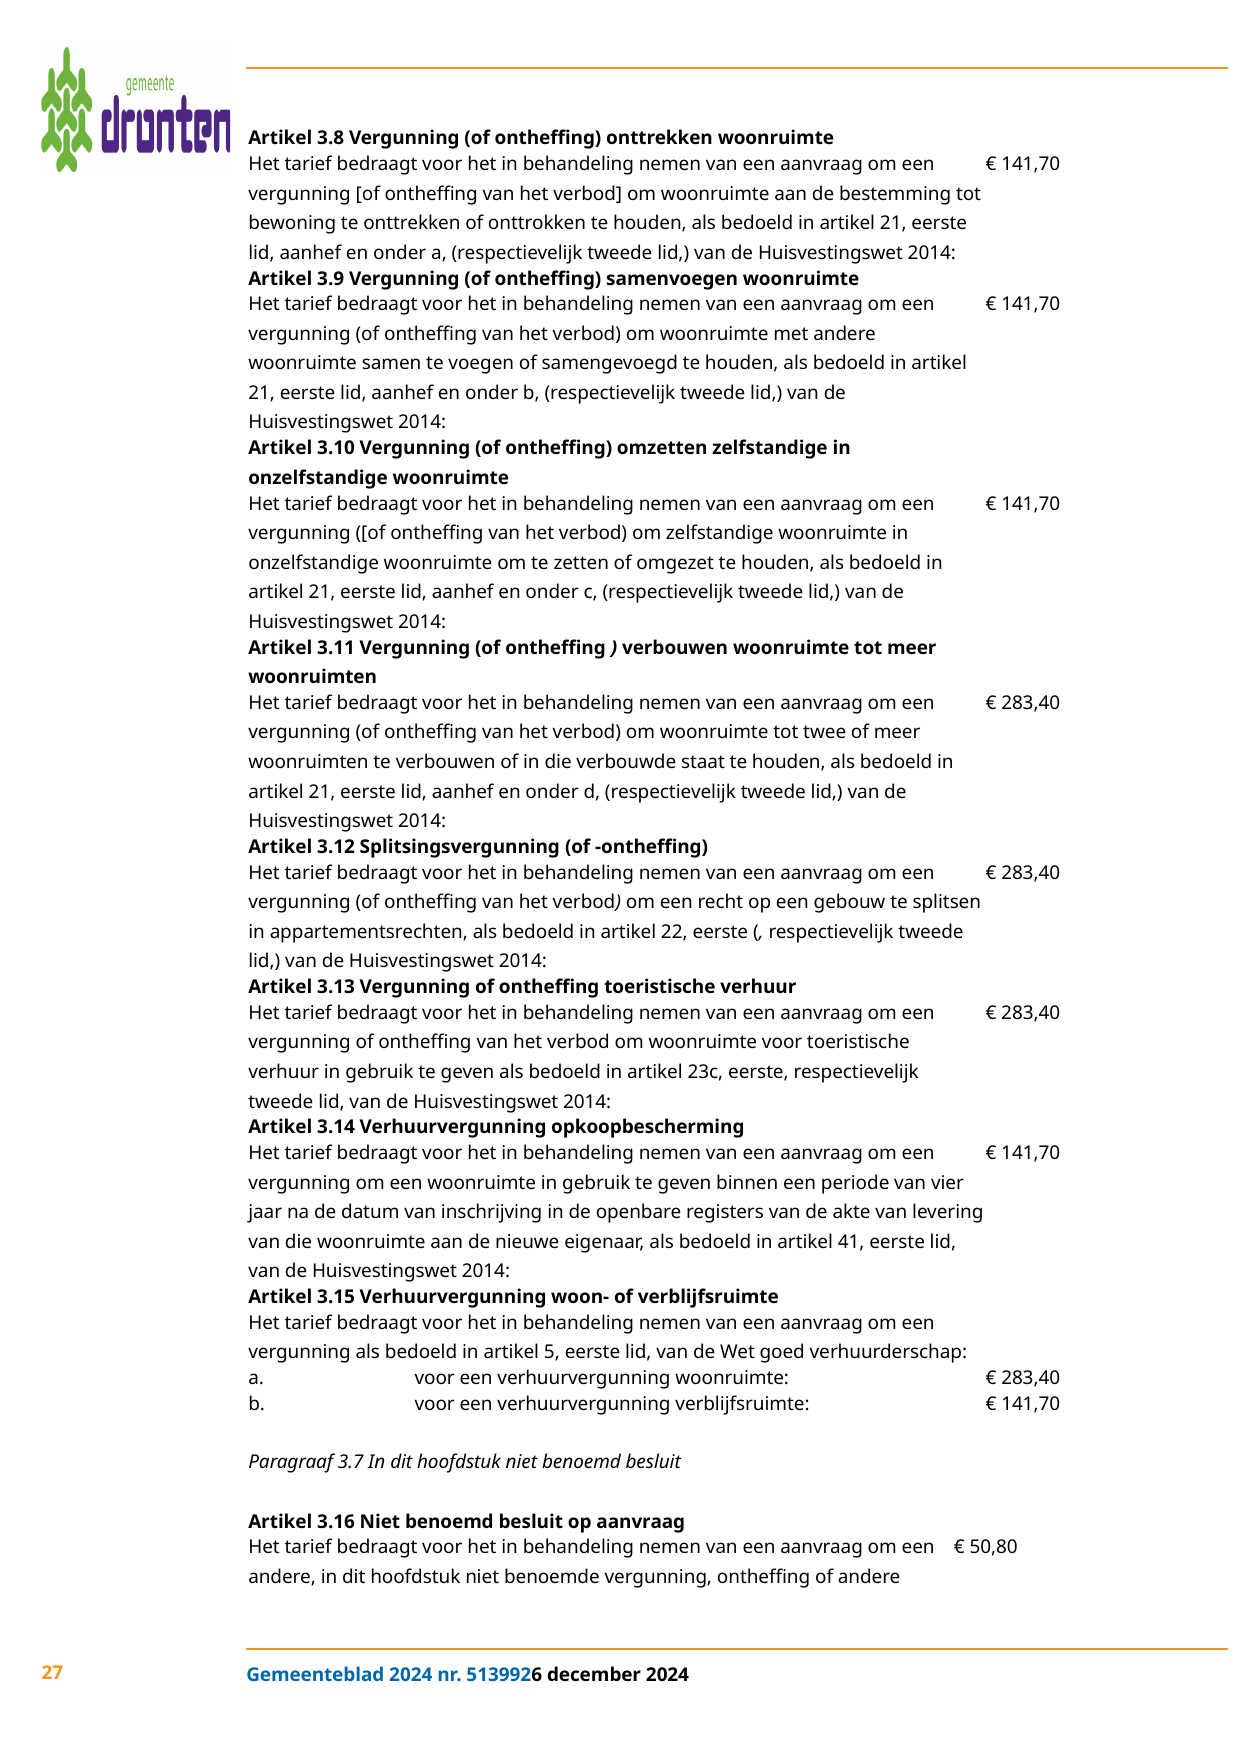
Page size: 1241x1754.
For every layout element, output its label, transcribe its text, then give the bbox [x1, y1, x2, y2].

text Paragraaf 3.7 In dit hoofdstuk niet benoemd besluit [248, 1449, 1152, 1474]
table_cell € 141,70 [985, 290, 1152, 434]
table_cell [985, 974, 1152, 999]
table_header [954, 1508, 1152, 1534]
table_cell [985, 833, 1152, 859]
table_cell € 283,40 [985, 859, 1152, 973]
table_cell voor een verhuurvergunning verblijfsruimte: [414, 1390, 985, 1416]
table_cell Artikel 3.9 Vergunning (of ontheffing) samenvoegen woonruimte [248, 265, 985, 290]
table_cell [985, 1309, 1152, 1364]
table_cell [985, 435, 1152, 490]
table_cell € 141,70 [985, 490, 1152, 634]
table_cell Het tarief bedraagt voor het in behandeling nemen van een aanvraag om een vergunning ([of ontheffing van het verbod) om zelfstandige woonruimte in onzelfstandige woonruimte om te zetten of omgezet te houden, als bedoeld in artikel 21, eerste lid, aanhef en onder c, (respectievelijk tweede lid,) van de Huisvestingswet 2014: [248, 490, 985, 634]
table_cell € 141,70 [985, 1390, 1152, 1416]
table_cell [985, 634, 1152, 689]
table_cell € 283,40 [985, 689, 1152, 833]
table_cell € 283,40 [985, 999, 1152, 1114]
table_cell [985, 265, 1152, 290]
table_cell Het tarief bedraagt voor het in behandeling nemen van een aanvraag om een vergunning (of ontheffing van het verbod) om woonruimte tot twee of meer woonruimten te verbouwen of in die verbouwde staat te houden, als bedoeld in artikel 21, eerste lid, aanhef en onder d, (respectievelijk tweede lid,) van de Huisvestingswet 2014: [248, 689, 985, 833]
table_cell Het tarief bedraagt voor het in behandeling nemen van een aanvraag om een vergunning (of ontheffing van het verbod) om woonruimte met andere woonruimte samen te voegen of samengevoegd te houden, als bedoeld in artikel 21, eerste lid, aanhef en onder b, (respectievelijk tweede lid,) van de Huisvestingswet 2014: [248, 290, 985, 434]
table_cell Artikel 3.12 Splitsingsvergunning (of -ontheffing) [248, 833, 985, 859]
table_cell Het tarief bedraagt voor het in behandeling nemen van een aanvraag om een vergunning om een woonruimte in gebruik te geven binnen een periode van vier jaar na de datum van inschrijving in de openbare registers van de akte van levering van die woonruimte aan de nieuwe eigenaar, als bedoeld in artikel 41, eerste lid, van de Huisvestingswet 2014: [248, 1139, 985, 1283]
table_header [985, 125, 1152, 150]
table_cell Artikel 3.10 Vergunning (of ontheffing) omzetten zelfstandige in onzelfstandige woonruimte [248, 435, 985, 490]
picture [41, 47, 231, 172]
table_header Artikel 3.8 Vergunning (of ontheffing) onttrekken woonruimte [248, 125, 985, 150]
table_cell € 141,70 [985, 1139, 1152, 1283]
table_cell a. [248, 1365, 414, 1390]
table_cell € 141,70 [985, 150, 1152, 265]
table_cell [985, 1114, 1152, 1139]
table_cell Artikel 3.13 Vergunning of ontheffing toeristische verhuur [248, 974, 985, 999]
table_cell voor een verhuurvergunning woonruimte: [414, 1365, 985, 1390]
table_cell Het tarief bedraagt voor het in behandeling nemen van een aanvraag om een vergunning of ontheffing van het verbod om woonruimte voor toeristische verhuur in gebruik te geven als bedoeld in artikel 23c, eerste, respectievelijk tweede lid, van de Huisvestingswet 2014: [248, 999, 985, 1114]
table_cell € 283,40 [985, 1365, 1152, 1390]
table_cell Het tarief bedraagt voor het in behandeling nemen van een aanvraag om een vergunning als bedoeld in artikel 5, eerste lid, van de Wet goed verhuurderschap: [248, 1309, 985, 1364]
table_cell Het tarief bedraagt voor het in behandeling nemen van een aanvraag om een vergunning [of ontheffing van het verbod] om woonruimte aan de bestemming tot bewoning te onttrekken of onttrokken te houden, als bedoeld in artikel 21, eerste lid, aanhef en onder a, (respectievelijk tweede lid,) van de Huisvestingswet 2014: [248, 150, 985, 265]
table_cell b. [248, 1390, 414, 1416]
table_cell € 50,80 [954, 1534, 1152, 1589]
table_cell Het tarief bedraagt voor het in behandeling nemen van een aanvraag om een andere, in dit hoofdstuk niet benoemde vergunning, ontheffing of andere [248, 1534, 954, 1589]
table_header Artikel 3.16 Niet benoemd besluit op aanvraag [248, 1508, 954, 1534]
table_cell Artikel 3.11 Vergunning (of ontheffing ) verbouwen woonruimte tot meer woonruimten [248, 634, 985, 689]
table_cell Artikel 3.14 Verhuurvergunning opkoopbescherming [248, 1114, 985, 1139]
table_cell [985, 1284, 1152, 1309]
table_cell Artikel 3.15 Verhuurvergunning woon- of verblijfsruimte [248, 1284, 985, 1309]
table_cell Het tarief bedraagt voor het in behandeling nemen van een aanvraag om een vergunning (of ontheffing van het verbod) om een recht op een gebouw te splitsen in appartementsrechten, als bedoeld in artikel 22, eerste (, respectievelijk tweede lid,) van de Huisvestingswet 2014: [248, 859, 985, 973]
